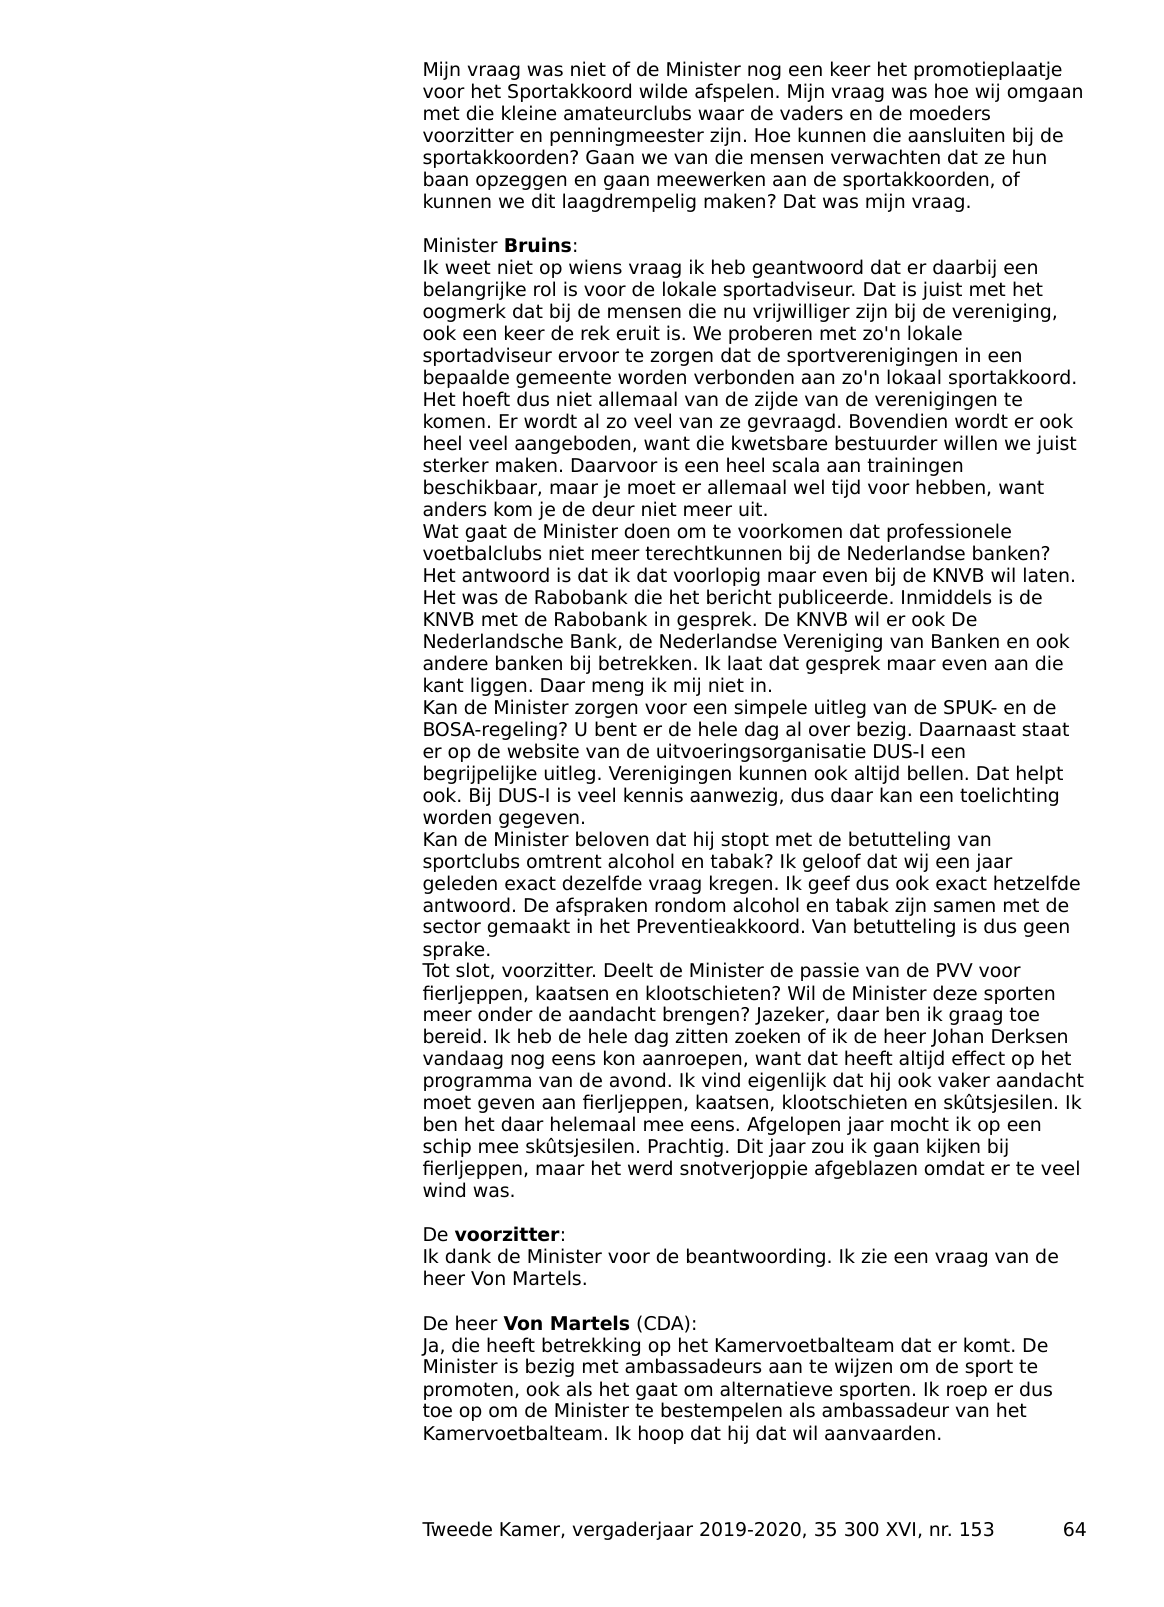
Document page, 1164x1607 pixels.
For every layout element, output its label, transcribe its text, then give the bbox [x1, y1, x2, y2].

text Kan de Minister zorgen voor een simpele uitleg van de SPUK- en de BOSA-regeling? U bent er de hele dag al over bezig. Daarnaast staat er op de website van de uitvoeringsorganisatie DUS-I een begrijpelijke uitleg. Verenigingen kunnen ook altijd bellen. Dat helpt ook. Bij DUS-I is veel kennis aanwezig, dus daar kan een toelichting worden gegeven. [422, 697, 1087, 828]
text Ik dank de Minister voor de beantwoording. Ik zie een vraag van de heer Von Martels. [422, 1246, 1087, 1290]
text Ja, die heeft betrekking op het Kamervoetbalteam dat er komt. De Minister is bezig met ambassadeurs aan te wijzen om de sport te promoten, ook als het gaat om alternatieve sporten. Ik roep er dus toe op om de Minister te bestempelen als ambassadeur van het Kamervoetbalteam. Ik hoop dat hij dat wil aanvaarden. [422, 1334, 1087, 1444]
text Mijn vraag was niet of de Minister nog een keer het promotieplaatje voor het Sportakkoord wilde afspelen. Mijn vraag was hoe wij omgaan met die kleine amateurclubs waar de vaders en de moeders voorzitter en penningmeester zijn. Hoe kunnen die aansluiten bij de sportakkoorden? Gaan we van die mensen verwachten dat ze hun baan opzeggen en gaan meewerken aan de sportakkoorden, of kunnen we dit laagdrempelig maken? Dat was mijn vraag. [422, 59, 1087, 213]
text Ik weet niet op wiens vraag ik heb geantwoord dat er daarbij een belangrijke rol is voor de lokale sportadviseur. Dat is juist met het oogmerk dat bij de mensen die nu vrijwilliger zijn bij de vereniging, ook een keer de rek eruit is. We proberen met zo'n lokale sportadviseur ervoor te zorgen dat de sportverenigingen in een bepaalde gemeente worden verbonden aan zo'n lokaal sportakkoord. Het hoeft dus niet allemaal van de zijde van de verenigingen te komen. Er wordt al zo veel van ze gevraagd. Bovendien wordt er ook heel veel aangeboden, want die kwetsbare bestuurder willen we juist sterker maken. Daarvoor is een heel scala aan trainingen beschikbaar, maar je moet er allemaal wel tijd voor hebben, want anders kom je de deur niet meer uit. [422, 257, 1087, 521]
text De heer Von Martels (CDA): [422, 1312, 1087, 1334]
text Tot slot, voorzitter. Deelt de Minister de passie van de PVV voor fierljeppen, kaatsen en klootschieten? Wil de Minister deze sporten meer onder de aandacht brengen? Jazeker, daar ben ik graag toe bereid. Ik heb de hele dag zitten zoeken of ik de heer Johan Derksen vandaag nog eens kon aanroepen, want dat heeft altijd effect op het programma van de avond. Ik vind eigenlijk dat hij ook vaker aandacht moet geven aan fierljeppen, kaatsen, klootschieten en skûtsjesilen. Ik ben het daar helemaal mee eens. Afgelopen jaar mocht ik op een schip mee skûtsjesilen. Prachtig. Dit jaar zou ik gaan kijken bij fierljeppen, maar het werd snotverjoppie afgeblazen omdat er te veel wind was. [422, 960, 1087, 1202]
text Wat gaat de Minister doen om te voorkomen dat professionele voetbalclubs niet meer terechtkunnen bij de Nederlandse banken? Het antwoord is dat ik dat voorlopig maar even bij de KNVB wil laten. Het was de Rabobank die het bericht publiceerde. Inmiddels is de KNVB met de Rabobank in gesprek. De KNVB wil er ook De Nederlandsche Bank, de Nederlandse Vereniging van Banken en ook andere banken bij betrekken. Ik laat dat gesprek maar even aan die kant liggen. Daar meng ik mij niet in. [422, 521, 1087, 697]
text De voorzitter: [422, 1224, 1087, 1246]
text Kan de Minister beloven dat hij stopt met de betutteling van sportclubs omtrent alcohol en tabak? Ik geloof dat wij een jaar geleden exact dezelfde vraag kregen. Ik geef dus ook exact hetzelfde antwoord. De afspraken rondom alcohol en tabak zijn samen met de sector gemaakt in het Preventieakkoord. Van betutteling is dus geen sprake. [422, 828, 1087, 960]
text Minister Bruins: [422, 235, 1087, 257]
